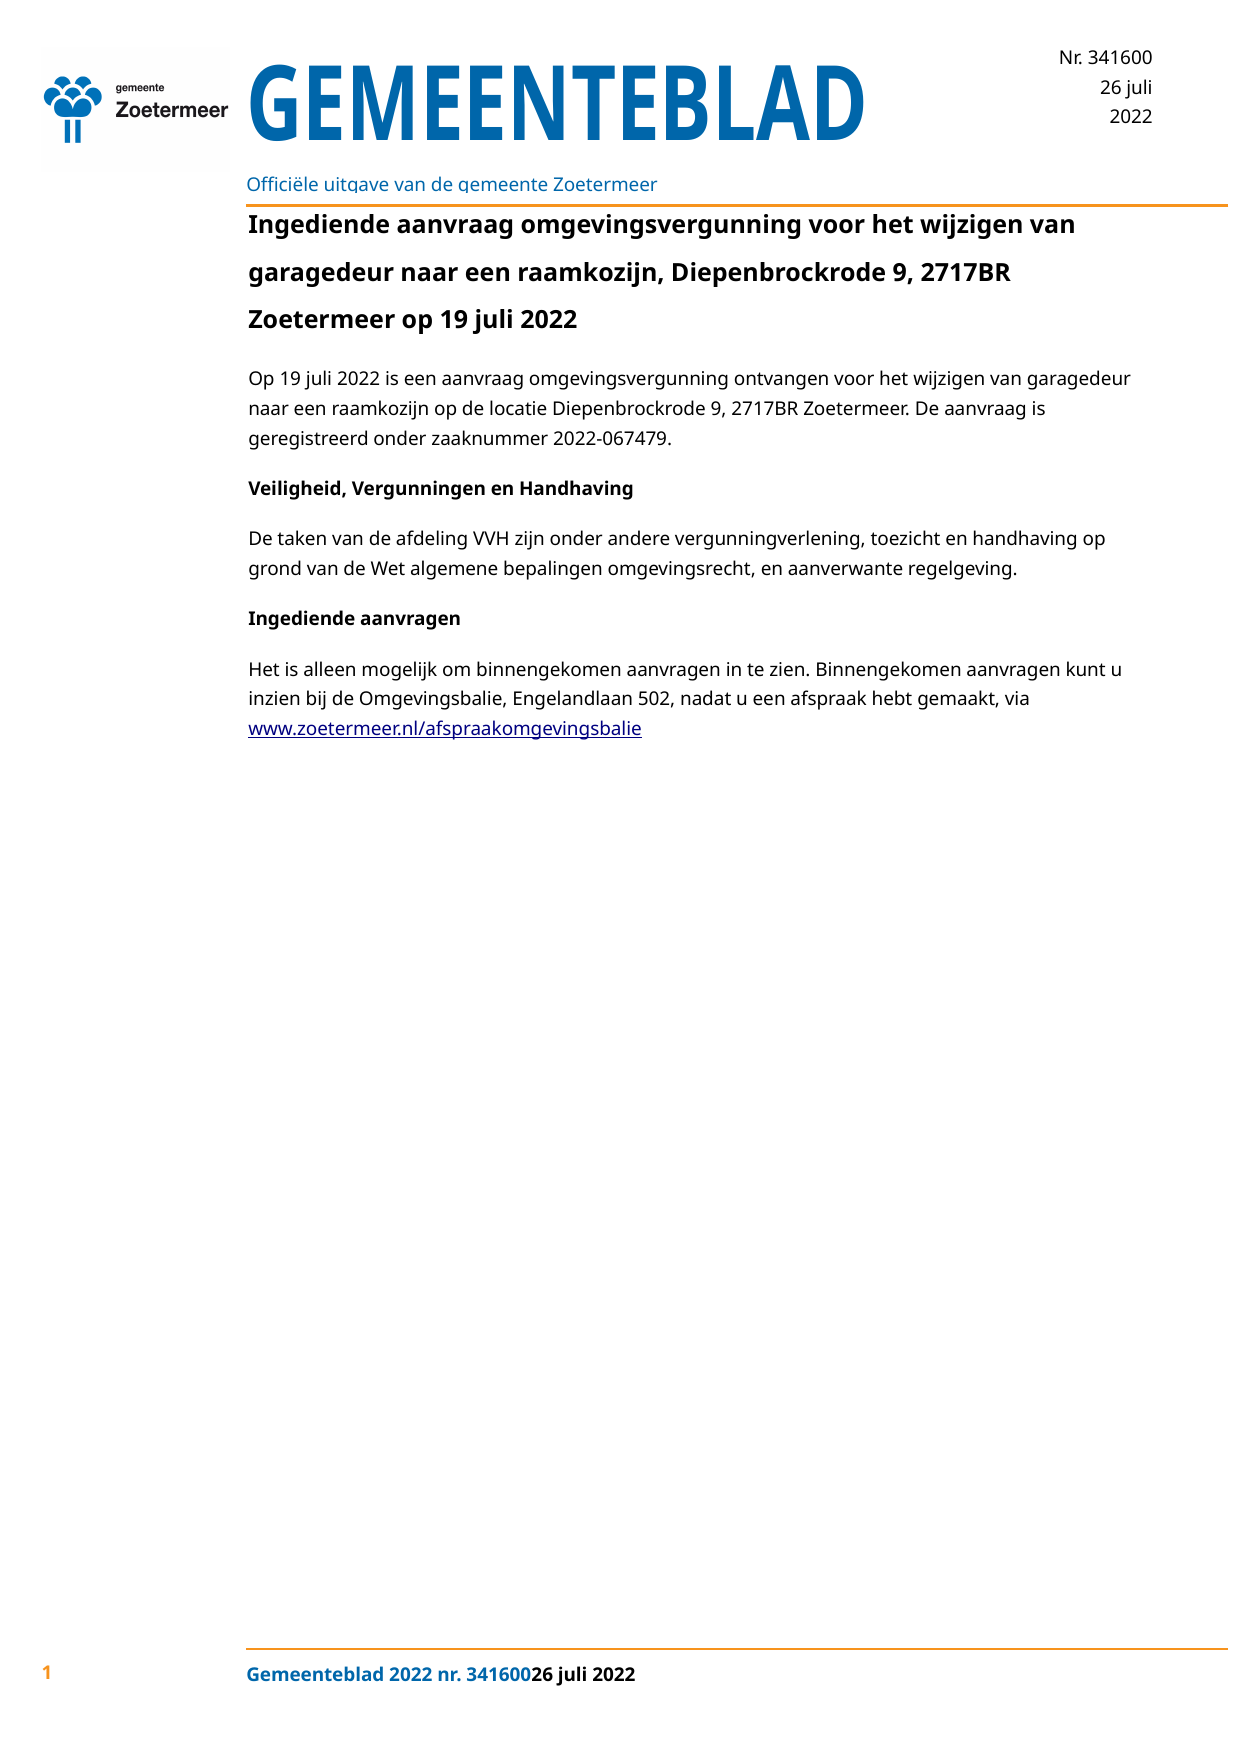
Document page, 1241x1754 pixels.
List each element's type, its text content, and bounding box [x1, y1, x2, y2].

text Ingediende aanvragen [248, 606, 1152, 631]
text Het is alleen mogelijk om binnengekomen aanvragen in te zien. Binnengekomen aanvragen kunt u inzien bij de Omgevingsbalie, Engelandlaan 502, nadat u een afspraak hebt gemaakt, via www.zoetermeer.nl/afspraakomgevingsbalie [248, 656, 1152, 741]
text Op 19 juli 2022 is een aanvraag omgevingsvergunning ontvangen voor het wijzigen van garagedeur naar een raamkozijn op de locatie Diepenbrockrode 9, 2717BR Zoetermeer. De aanvraag is geregistreerd onder zaaknummer 2022-067479. [248, 366, 1152, 450]
text De taken van de afdeling VVH zijn onder andere vergunningverlening, toezicht en handhaving op grond van de Wet algemene bepalingen omgevingsrecht, en aanverwante regelgeving. [248, 526, 1152, 581]
text Ingediende aanvraag omgevingsvergunning voor het wijzigen van garagedeur naar een raamkozijn, Diepenbrockrode 9, 2717BR Zoetermeer op 19 juli 2022 [248, 207, 1152, 336]
text Veiligheid, Vergunningen en Handhaving [248, 475, 1152, 501]
picture [41, 47, 231, 172]
